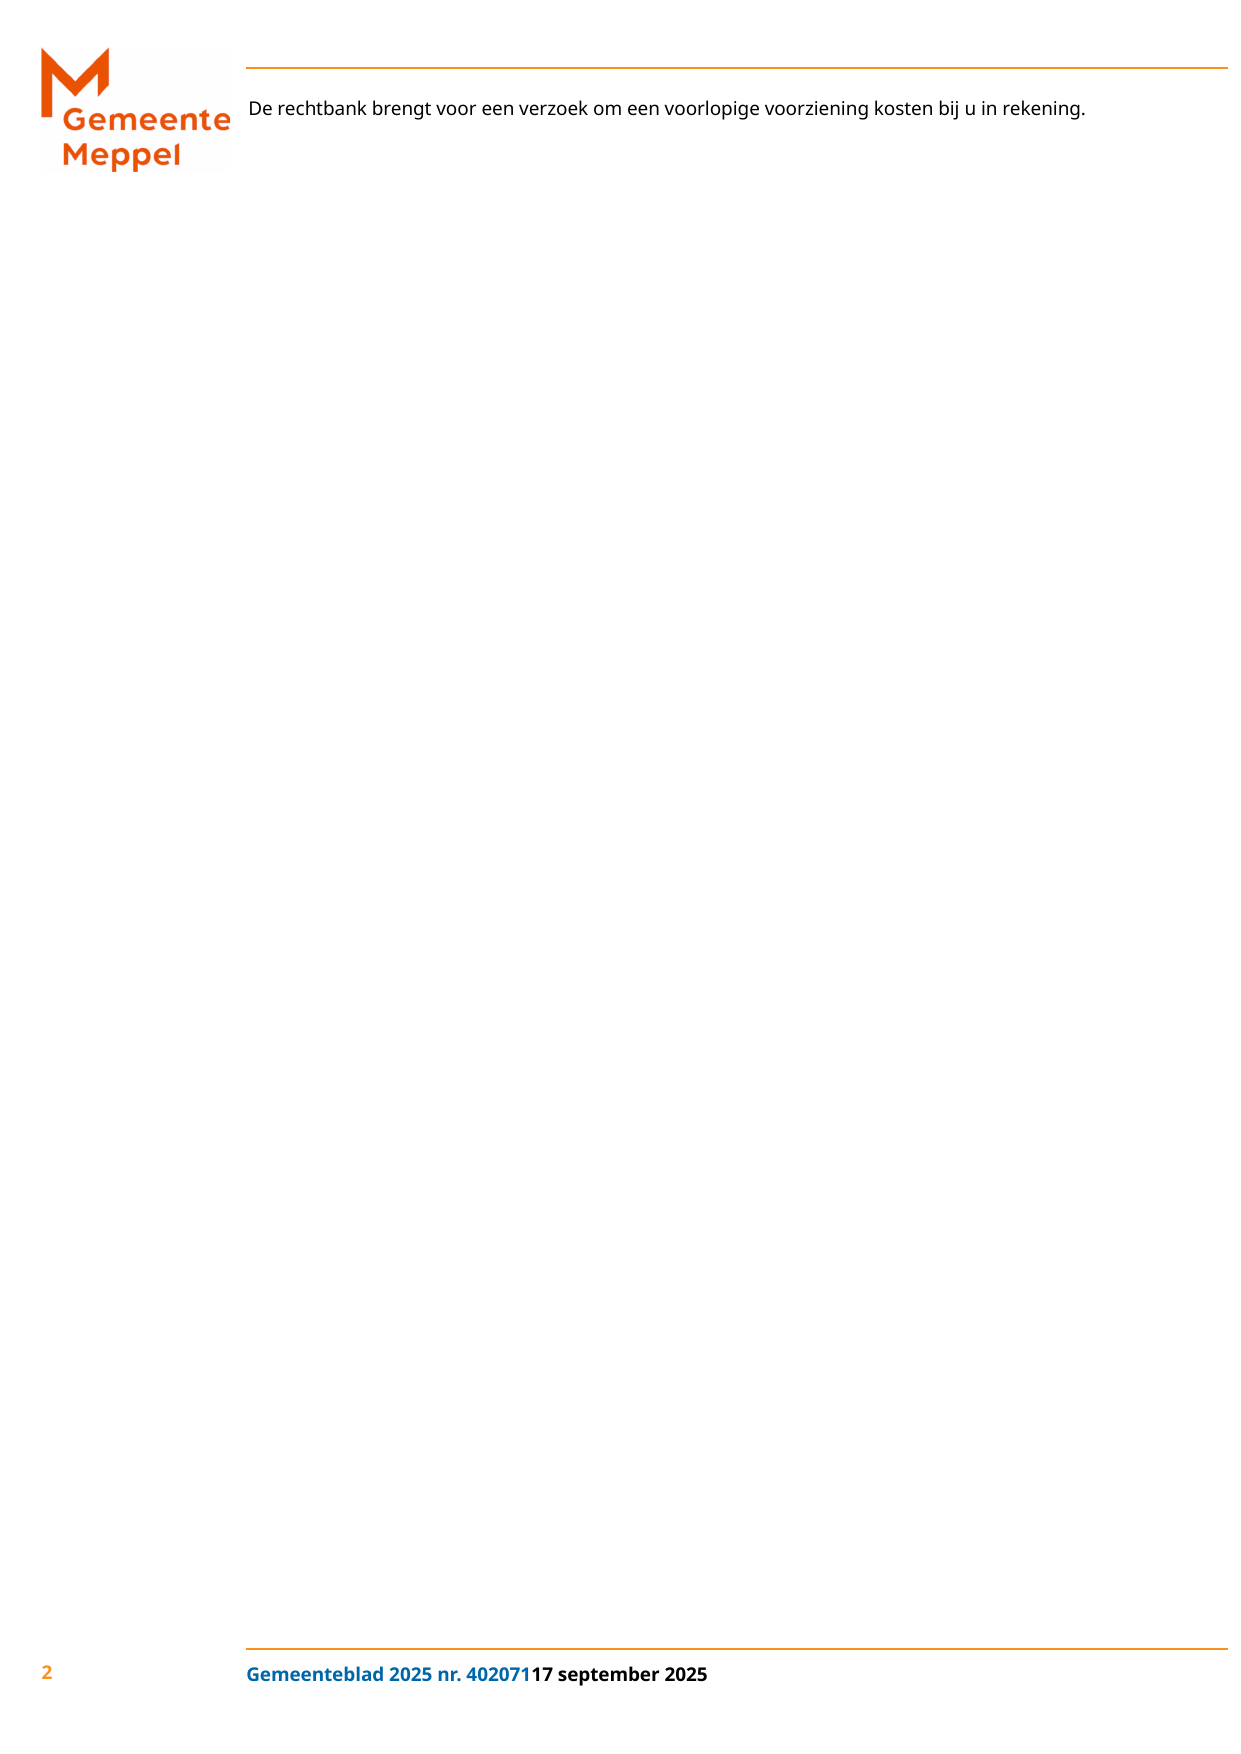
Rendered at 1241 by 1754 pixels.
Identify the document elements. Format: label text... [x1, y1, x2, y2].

text De rechtbank brengt voor een verzoek om een voorlopige voorziening kosten bij u in rekening. [248, 95, 1152, 121]
picture [41, 47, 231, 172]
